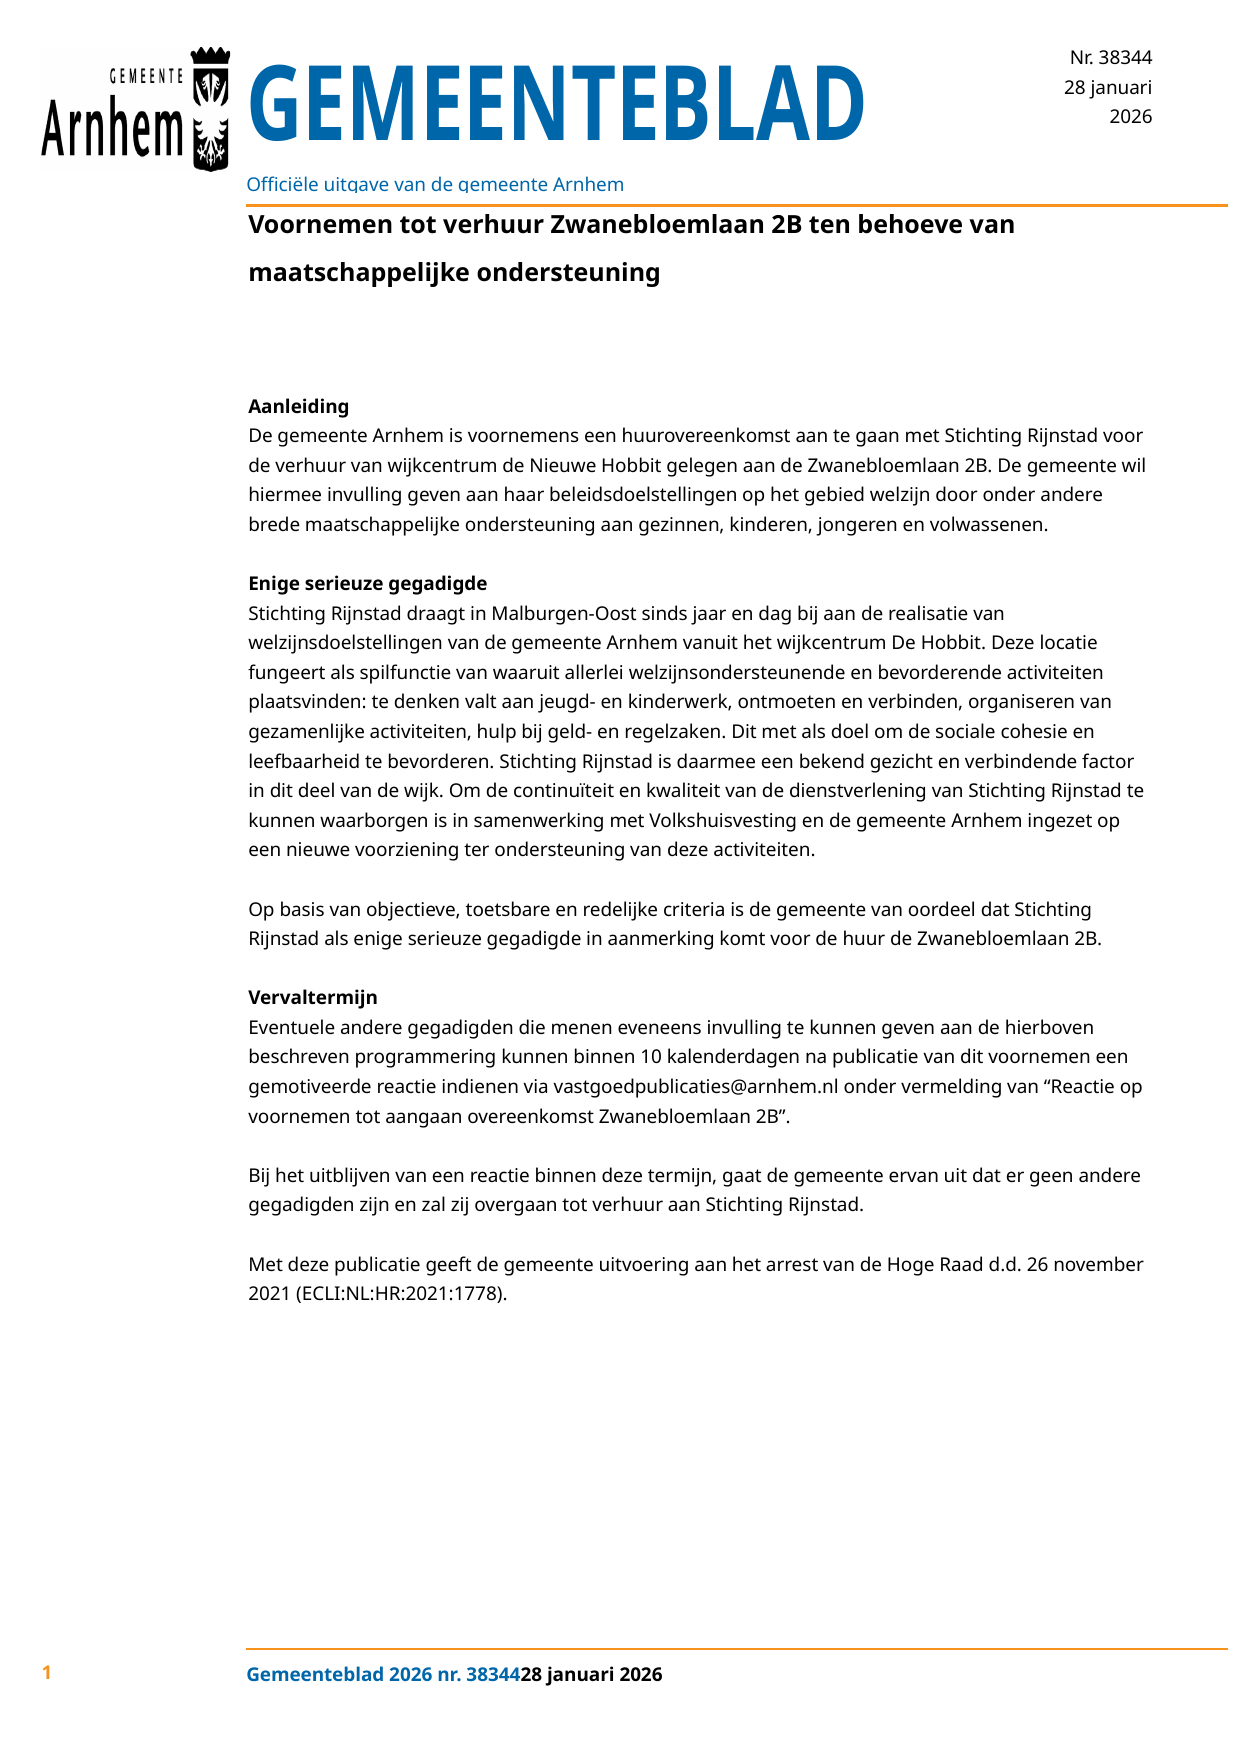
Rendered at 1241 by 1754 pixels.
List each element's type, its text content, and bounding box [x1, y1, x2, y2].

text Eventuele andere gegadigden die menen eveneens invulling te kunnen geven aan de hierboven beschreven programmering kunnen binnen 10 kalenderdagen na publicatie van dit voornemen een gemotiveerde reactie indienen via vastgoedpublicaties@arnhem.nl onder vermelding van “Reactie op voornemen tot aangaan overeenkomst Zwanebloemlaan 2B”. [248, 1014, 1152, 1129]
text Aanleiding [248, 393, 1152, 419]
text Voornemen tot verhuur Zwanebloemlaan 2B ten behoeve van maatschappelijke ondersteuning [248, 207, 1152, 288]
picture [41, 47, 231, 172]
text Met deze publicatie geeft de gemeente uitvoering aan het arrest van de Hoge Raad d.d. 26 november 2021 (ECLI:NL:HR:2021:1778). [248, 1251, 1152, 1306]
text Bij het uitblijven van een reactie binnen deze termijn, gaat de gemeente ervan uit dat er geen andere gegadigden zijn en zal zij overgaan tot verhuur aan Stichting Rijnstad. [248, 1162, 1152, 1217]
text Op basis van objectieve, toetsbare en redelijke criteria is de gemeente van oordeel dat Stichting Rijnstad als enige serieuze gegadigde in aanmerking komt voor de huur de Zwanebloemlaan 2B. [248, 896, 1152, 951]
text Enige serieuze gegadigde [248, 570, 1152, 596]
text Vervaltermijn [248, 984, 1152, 1010]
text Stichting Rijnstad draagt in Malburgen-Oost sinds jaar en dag bij aan de realisatie van welzijnsdoelstellingen van de gemeente Arnhem vanuit het wijkcentrum De Hobbit. Deze locatie fungeert als spilfunctie van waaruit allerlei welzijnsondersteunende en bevorderende activiteiten plaatsvinden: te denken valt aan jeugd- en kinderwerk, ontmoeten en verbinden, organiseren van gezamenlijke activiteiten, hulp bij geld- en regelzaken. Dit met als doel om de sociale cohesie en leefbaarheid te bevorderen. Stichting Rijnstad is daarmee een bekend gezicht en verbindende factor in dit deel van de wijk. Om de continuïteit en kwaliteit van de dienstverlening van Stichting Rijnstad te kunnen waarborgen is in samenwerking met Volkshuisvesting en de gemeente Arnhem ingezet op een nieuwe voorziening ter ondersteuning van deze activiteiten. [248, 600, 1152, 862]
text De gemeente Arnhem is voornemens een huurovereenkomst aan te gaan met Stichting Rijnstad voor de verhuur van wijkcentrum de Nieuwe Hobbit gelegen aan de Zwanebloemlaan 2B. De gemeente wil hiermee invulling geven aan haar beleidsdoelstellingen op het gebied welzijn door onder andere brede maatschappelijke ondersteuning aan gezinnen, kinderen, jongeren en volwassenen. [248, 422, 1152, 537]
